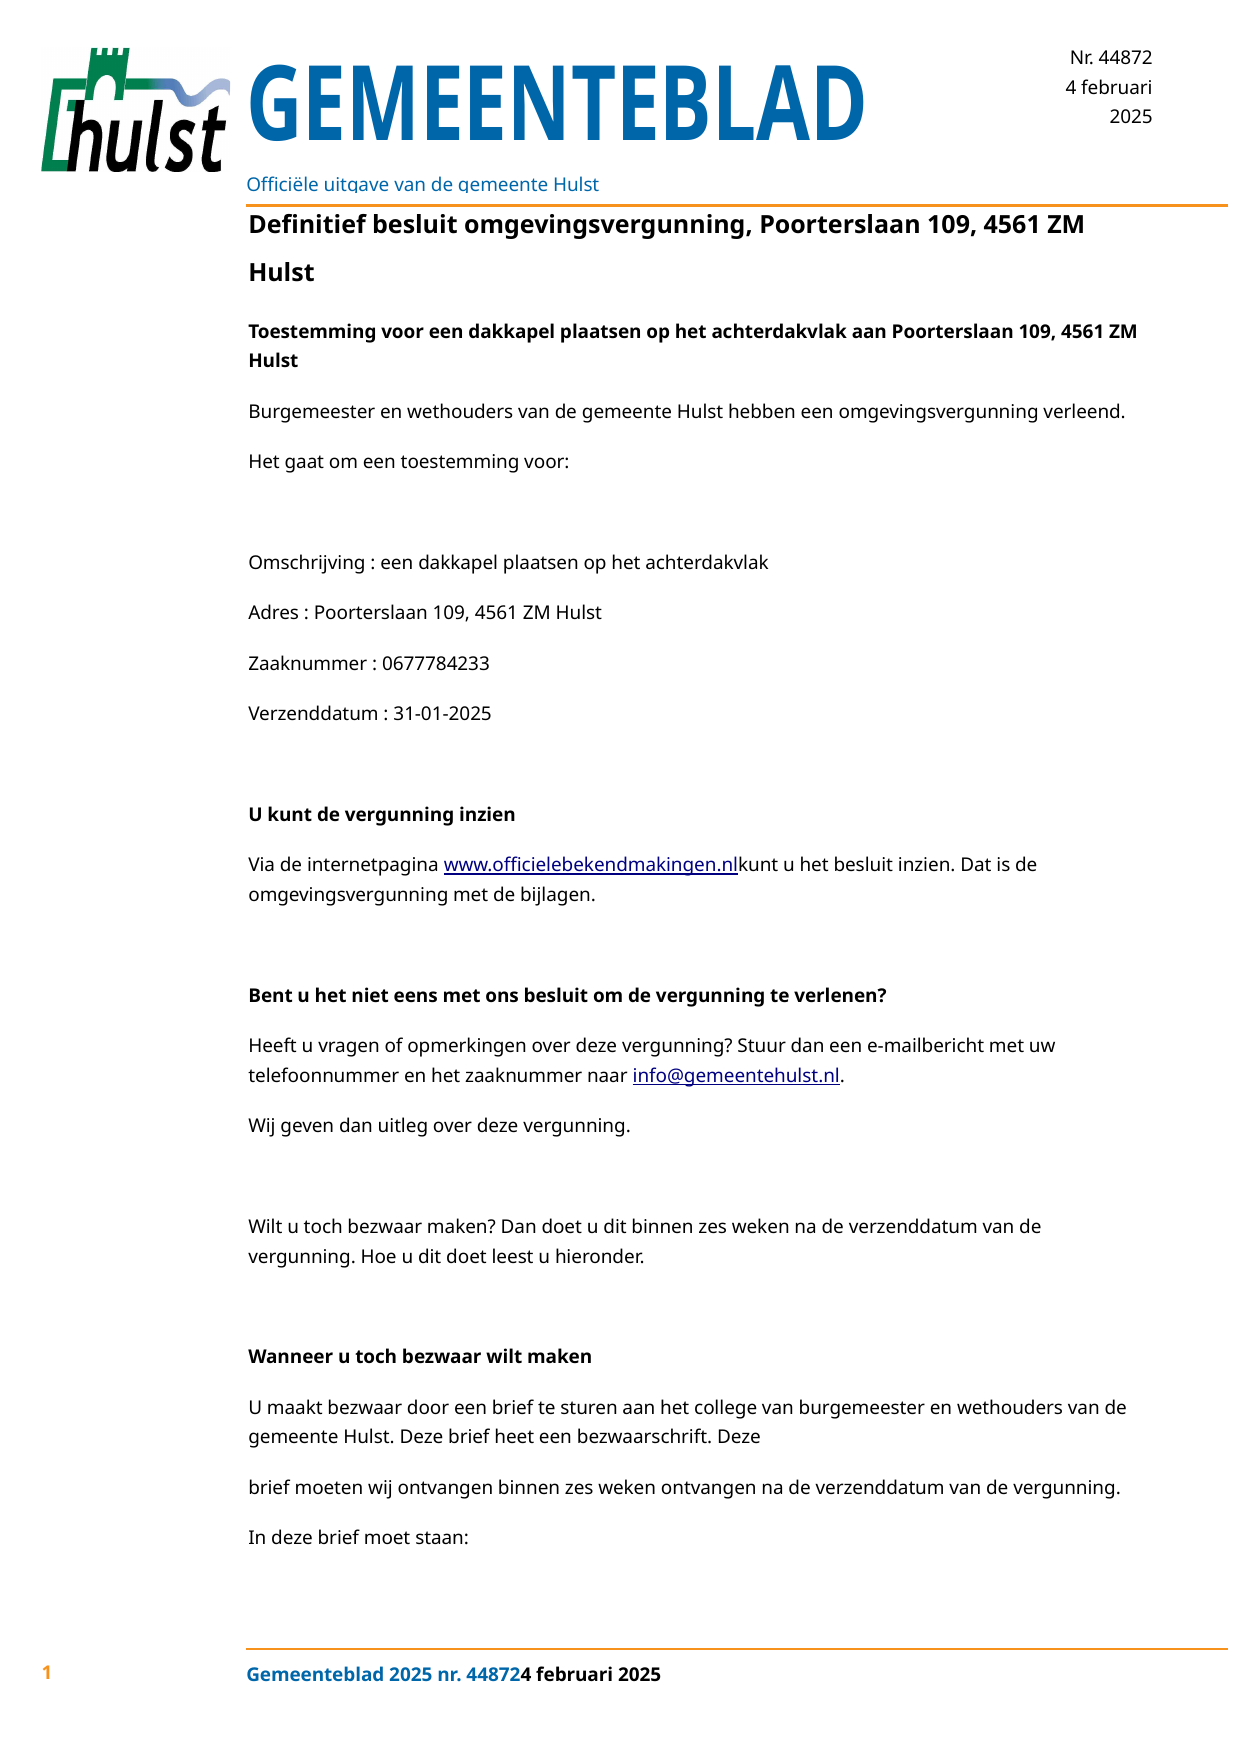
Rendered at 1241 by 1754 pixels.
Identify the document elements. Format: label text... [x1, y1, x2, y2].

picture [41, 47, 231, 172]
text Adres : Poorterslaan 109, 4561 ZM Hulst [248, 599, 1152, 625]
text Bent u het niet eens met ons besluit om de vergunning te verlenen? [248, 982, 1152, 1008]
text brief moeten wij ontvangen binnen zes weken ontvangen na de verzenddatum van de vergunning. [248, 1474, 1152, 1500]
text Zaaknummer : 0677784233 [248, 650, 1152, 676]
text Heeft u vragen of opmerkingen over deze vergunning? Stuur dan een e-mailbericht met uw telefoonnummer en het zaaknummer naar info@gemeentehulst.nl. [248, 1032, 1152, 1088]
text Omschrijving : een dakkapel plaatsen op het achterdakvlak [248, 549, 1152, 575]
text Burgemeester en wethouders van de gemeente Hulst hebben een omgevingsvergunning verleend. [248, 398, 1152, 424]
text Toestemming voor een dakkapel plaatsen op het achterdakvlak aan Poorterslaan 109, 4561 ZM Hulst [248, 318, 1152, 373]
text Het gaat om een toestemming voor: [248, 448, 1152, 474]
text Definitief besluit omgevingsvergunning, Poorterslaan 109, 4561 ZM Hulst [248, 207, 1152, 288]
text In deze brief moet staan: [248, 1524, 1152, 1550]
text Verzenddatum : 31-01-2025 [248, 700, 1152, 726]
text Wanneer u toch bezwaar wilt maken [248, 1344, 1152, 1369]
text U maakt bezwaar door een brief te sturen aan het college van burgemeester en wethouders van de gemeente Hulst. Deze brief heet een bezwaarschrift. Deze [248, 1394, 1152, 1449]
text Via de internetpagina www.officielebekendmakingen.nlkunt u het besluit inzien. Dat is de omgevingsvergunning met de bijlagen. [248, 852, 1152, 907]
text Wilt u toch bezwaar maken? Dan doet u dit binnen zes weken na de verzenddatum van de vergunning. Hoe u dit doet leest u hieronder. [248, 1213, 1152, 1269]
text U kunt de vergunning inzien [248, 801, 1152, 827]
text Wij geven dan uitleg over deze vergunning. [248, 1112, 1152, 1138]
